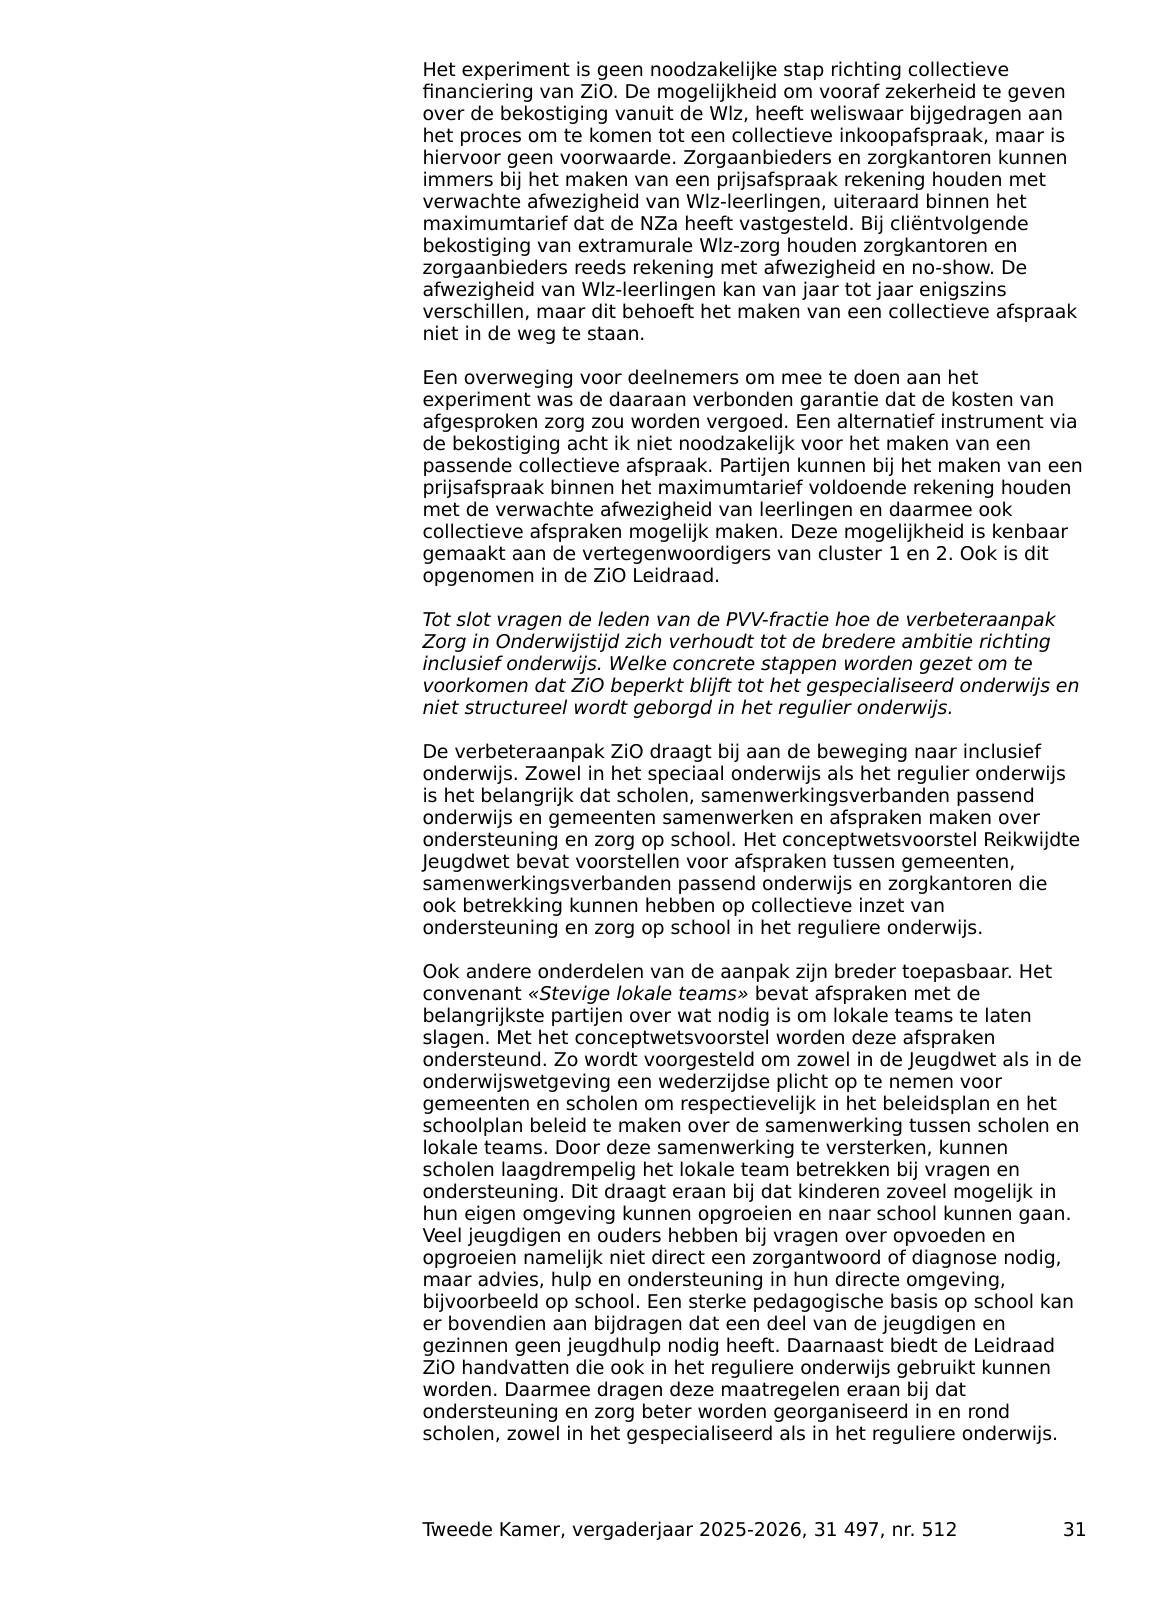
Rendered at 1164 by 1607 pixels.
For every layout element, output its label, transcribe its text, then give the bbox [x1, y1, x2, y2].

text Het experiment is geen noodzakelijke stap richting collectieve financiering van ZiO. De mogelijkheid om vooraf zekerheid te geven over de bekostiging vanuit de Wlz, heeft weliswaar bijgedragen aan het proces om te komen tot een collectieve inkoopafspraak, maar is hiervoor geen voorwaarde. Zorgaanbieders en zorgkantoren kunnen immers bij het maken van een prijsafspraak rekening houden met verwachte afwezigheid van Wlz-leerlingen, uiteraard binnen het maximumtarief dat de NZa heeft vastgesteld. Bij cliëntvolgende bekostiging van extramurale Wlz-zorg houden zorgkantoren en zorgaanbieders reeds rekening met afwezigheid en no-show. De afwezigheid van Wlz-leerlingen kan van jaar tot jaar enigszins verschillen, maar dit behoeft het maken van een collectieve afspraak niet in de weg te staan. [422, 59, 1087, 345]
text Tot slot vragen de leden van de PVV-fractie hoe de verbeteraanpak Zorg in Onderwijstijd zich verhoudt tot de bredere ambitie richting inclusief onderwijs. Welke concrete stappen worden gezet om te voorkomen dat ZiO beperkt blijft tot het gespecialiseerd onderwijs en niet structureel wordt geborgd in het regulier onderwijs. [422, 609, 1087, 719]
text De verbeteraanpak ZiO draagt bij aan de beweging naar inclusief onderwijs. Zowel in het speciaal onderwijs als het regulier onderwijs is het belangrijk dat scholen, samenwerkingsverbanden passend onderwijs en gemeenten samenwerken en afspraken maken over ondersteuning en zorg op school. Het conceptwetsvoorstel Reikwijdte Jeugdwet bevat voorstellen voor afspraken tussen gemeenten, samenwerkingsverbanden passend onderwijs en zorgkantoren die ook betrekking kunnen hebben op collectieve inzet van ondersteuning en zorg op school in het reguliere onderwijs. [422, 741, 1087, 939]
text Een overweging voor deelnemers om mee te doen aan het experiment was de daaraan verbonden garantie dat de kosten van afgesproken zorg zou worden vergoed. Een alternatief instrument via de bekostiging acht ik niet noodzakelijk voor het maken van een passende collectieve afspraak. Partijen kunnen bij het maken van een prijsafspraak binnen het maximumtarief voldoende rekening houden met de verwachte afwezigheid van leerlingen en daarmee ook collectieve afspraken mogelijk maken. Deze mogelijkheid is kenbaar gemaakt aan de vertegenwoordigers van cluster 1 en 2. Ook is dit opgenomen in de ZiO Leidraad. [422, 367, 1087, 587]
text Ook andere onderdelen van de aanpak zijn breder toepasbaar. Het convenant «Stevige lokale teams» bevat afspraken met de belangrijkste partijen over wat nodig is om lokale teams te laten slagen. Met het conceptwetsvoorstel worden deze afspraken ondersteund. Zo wordt voorgesteld om zowel in de Jeugdwet als in de onderwijswetgeving een wederzijdse plicht op te nemen voor gemeenten en scholen om respectievelijk in het beleidsplan en het schoolplan beleid te maken over de samenwerking tussen scholen en lokale teams. Door deze samenwerking te versterken, kunnen scholen laagdrempelig het lokale team betrekken bij vragen en ondersteuning. Dit draagt eraan bij dat kinderen zoveel mogelijk in hun eigen omgeving kunnen opgroeien en naar school kunnen gaan. Veel jeugdigen en ouders hebben bij vragen over opvoeden en opgroeien namelijk niet direct een zorgantwoord of diagnose nodig, maar advies, hulp en ondersteuning in hun directe omgeving, bijvoorbeeld op school. Een sterke pedagogische basis op school kan er bovendien aan bijdragen dat een deel van de jeugdigen en gezinnen geen jeugdhulp nodig heeft. Daarnaast biedt de Leidraad ZiO handvatten die ook in het reguliere onderwijs gebruikt kunnen worden. Daarmee dragen deze maatregelen eraan bij dat ondersteuning en zorg beter worden georganiseerd in en rond scholen, zowel in het gespecialiseerd als in het reguliere onderwijs. [422, 961, 1087, 1444]
